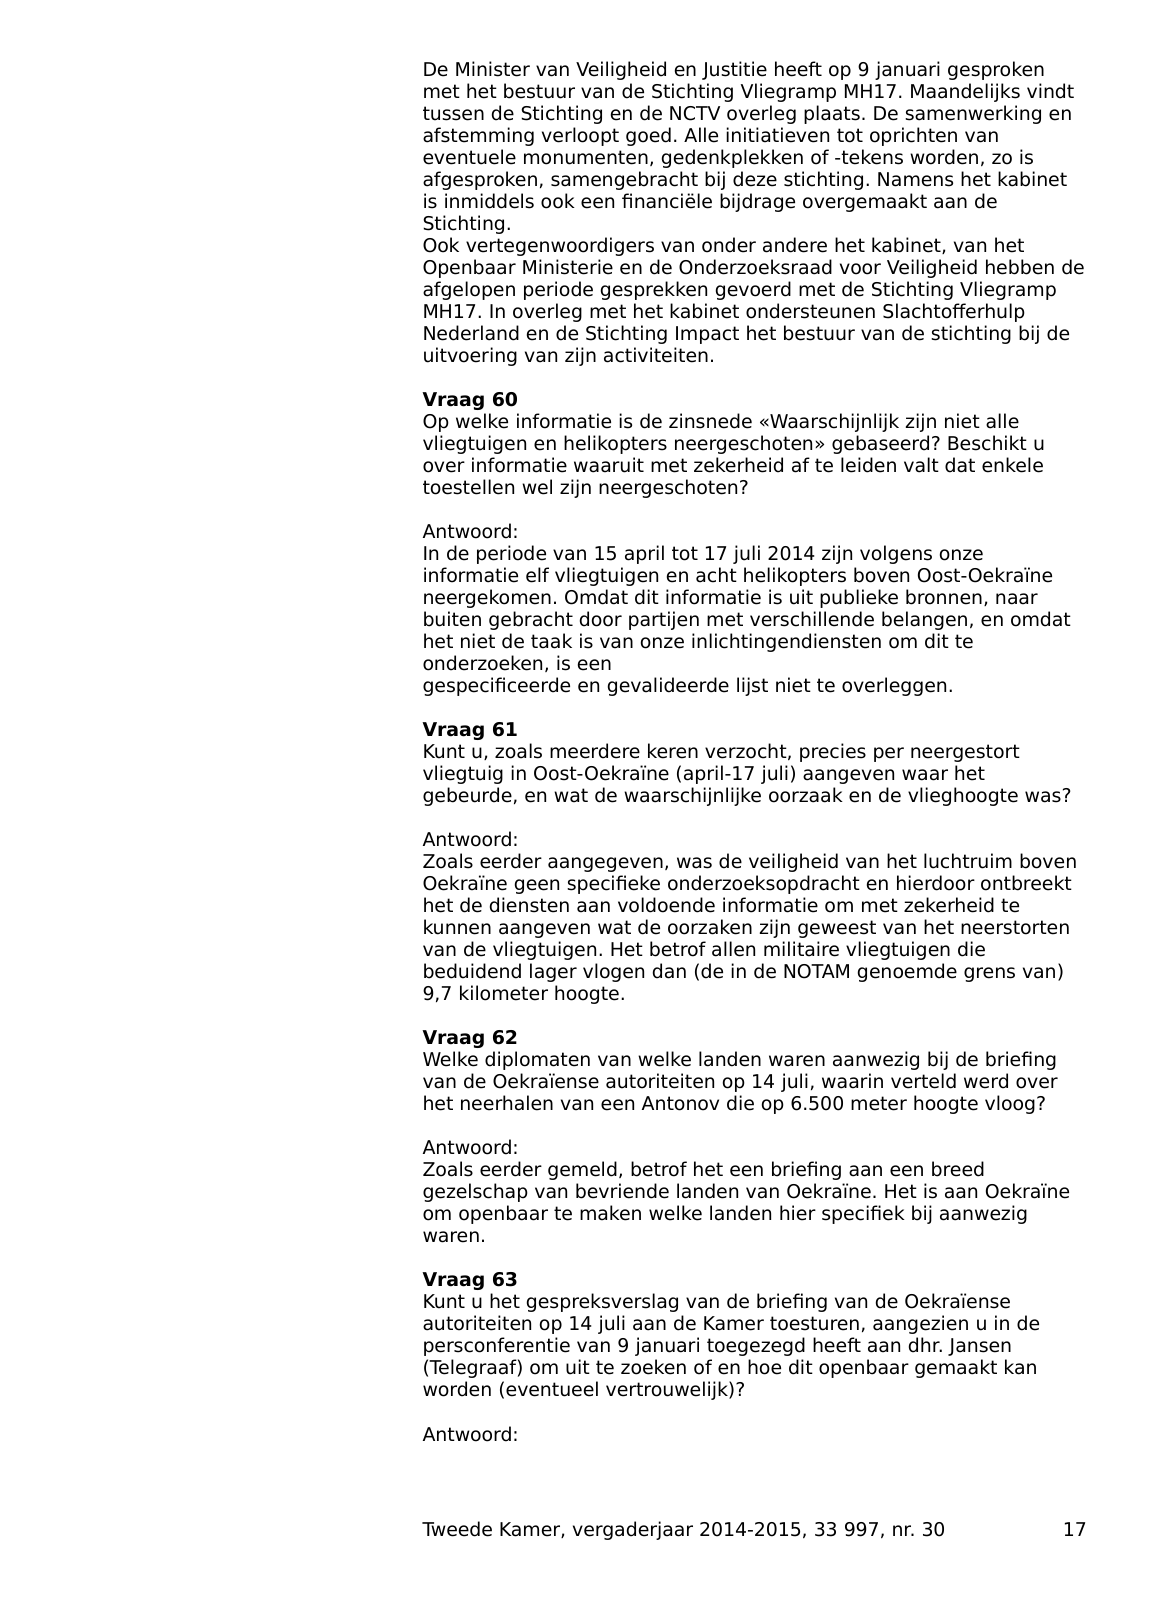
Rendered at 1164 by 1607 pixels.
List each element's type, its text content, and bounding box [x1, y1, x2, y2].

text Vraag 63 [422, 1269, 1087, 1291]
text Ook vertegenwoordigers van onder andere het kabinet, van het Openbaar Ministerie en de Onderzoeksraad voor Veiligheid hebben de afgelopen periode gesprekken gevoerd met de Stichting Vliegramp MH17. In overleg met het kabinet ondersteunen Slachtofferhulp Nederland en de Stichting Impact het bestuur van de stichting bij de uitvoering van zijn activiteiten. [422, 235, 1087, 367]
text Vraag 60 [422, 389, 1087, 411]
text Kunt u het gespreksverslag van de briefing van de Oekraïense autoriteiten op 14 juli aan de Kamer toesturen, aangezien u in de persconferentie van 9 januari toegezegd heeft aan dhr. Jansen (Telegraaf) om uit te zoeken of en hoe dit openbaar gemaakt kan worden (eventueel vertrouwelijk)? [422, 1291, 1087, 1401]
text Zoals eerder aangegeven, was de veiligheid van het luchtruim boven Oekraïne geen specifieke onderzoeksopdracht en hierdoor ontbreekt het de diensten aan voldoende informatie om met zekerheid te kunnen aangeven wat de oorzaken zijn geweest van het neerstorten van de vliegtuigen. Het betrof allen militaire vliegtuigen die beduidend lager vlogen dan (de in de NOTAM genoemde grens van) 9,7 kilometer hoogte. [422, 851, 1087, 1005]
text Op welke informatie is de zinsnede «Waarschijnlijk zijn niet alle vliegtuigen en helikopters neergeschoten» gebaseerd? Beschikt u over informatie waaruit met zekerheid af te leiden valt dat enkele toestellen wel zijn neergeschoten? [422, 411, 1087, 499]
text Antwoord: [422, 521, 1087, 543]
text Antwoord: [422, 829, 1087, 851]
text Vraag 62 [422, 1027, 1087, 1049]
text Zoals eerder gemeld, betrof het een briefing aan een breed gezelschap van bevriende landen van Oekraïne. Het is aan Oekraïne om openbaar te maken welke landen hier specifiek bij aanwezig waren. [422, 1159, 1087, 1247]
text Antwoord: [422, 1423, 1087, 1445]
text Welke diplomaten van welke landen waren aanwezig bij de briefing van de Oekraïense autoriteiten op 14 juli, waarin verteld werd over het neerhalen van een Antonov die op 6.500 meter hoogte vloog? [422, 1049, 1087, 1115]
text De Minister van Veiligheid en Justitie heeft op 9 januari gesproken met het bestuur van de Stichting Vliegramp MH17. Maandelijks vindt tussen de Stichting en de NCTV overleg plaats. De samenwerking en afstemming verloopt goed. Alle initiatieven tot oprichten van eventuele monumenten, gedenkplekken of -tekens worden, zo is afgesproken, samengebracht bij deze stichting. Namens het kabinet is inmiddels ook een financiële bijdrage overgemaakt aan de Stichting. [422, 59, 1087, 235]
text Antwoord: [422, 1137, 1087, 1159]
text Vraag 61 [422, 719, 1087, 741]
text In de periode van 15 april tot 17 juli 2014 zijn volgens onze informatie elf vliegtuigen en acht helikopters boven Oost-Oekraïne neergekomen. Omdat dit informatie is uit publieke bronnen, naar buiten gebracht door partijen met verschillende belangen, en omdat het niet de taak is van onze inlichtingendiensten om dit te onderzoeken, is een [422, 543, 1087, 675]
text Kunt u, zoals meerdere keren verzocht, precies per neergestort vliegtuig in Oost-Oekraïne (april-17 juli) aangeven waar het gebeurde, en wat de waarschijnlijke oorzaak en de vlieghoogte was? [422, 741, 1087, 807]
text gespecificeerde en gevalideerde lijst niet te overleggen. [422, 675, 1087, 697]
